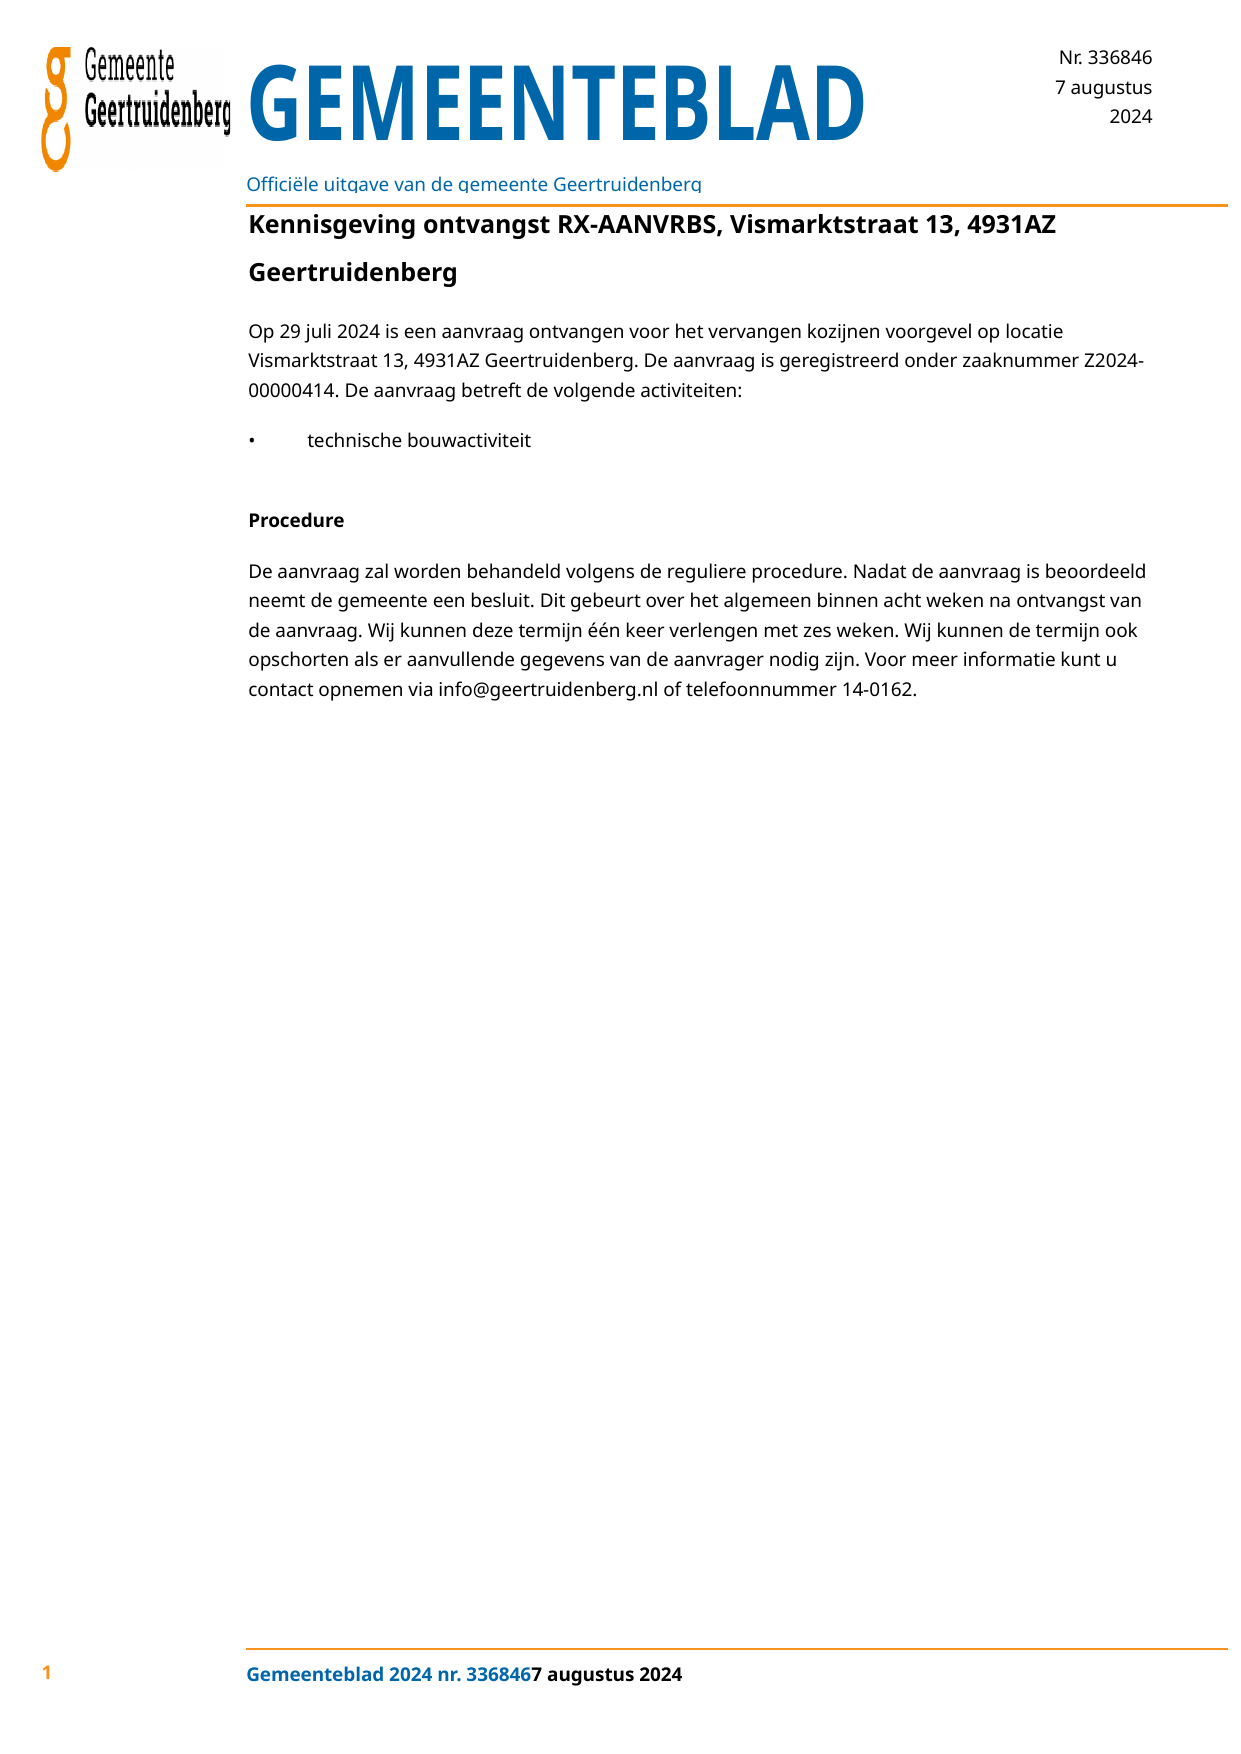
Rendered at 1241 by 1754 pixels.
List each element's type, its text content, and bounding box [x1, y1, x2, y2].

text De aanvraag zal worden behandeld volgens de reguliere procedure. Nadat de aanvraag is beoordeeld neemt de gemeente een besluit. Dit gebeurt over het algemeen binnen acht weken na ontvangst van de aanvraag. Wij kunnen deze termijn één keer verlengen met zes weken. Wij kunnen de termijn ook opschorten als er aanvullende gegevens van de aanvrager nodig zijn. Voor meer informatie kunt u contact opnemen via info@geertruidenberg.nl of telefoonnummer 14-0162. [248, 558, 1152, 702]
picture [41, 47, 231, 172]
text Procedure [248, 507, 1152, 533]
text Kennisgeving ontvangst RX-AANVRBS, Vismarktstraat 13, 4931AZ Geertruidenberg [248, 207, 1152, 288]
list technische bouwactiviteit [248, 427, 1152, 453]
text Op 29 juli 2024 is een aanvraag ontvangen voor het vervangen kozijnen voorgevel op locatie Vismarktstraat 13, 4931AZ Geertruidenberg. De aanvraag is geregistreerd onder zaaknummer Z2024-00000414. De aanvraag betreft de volgende activiteiten: [248, 318, 1152, 403]
